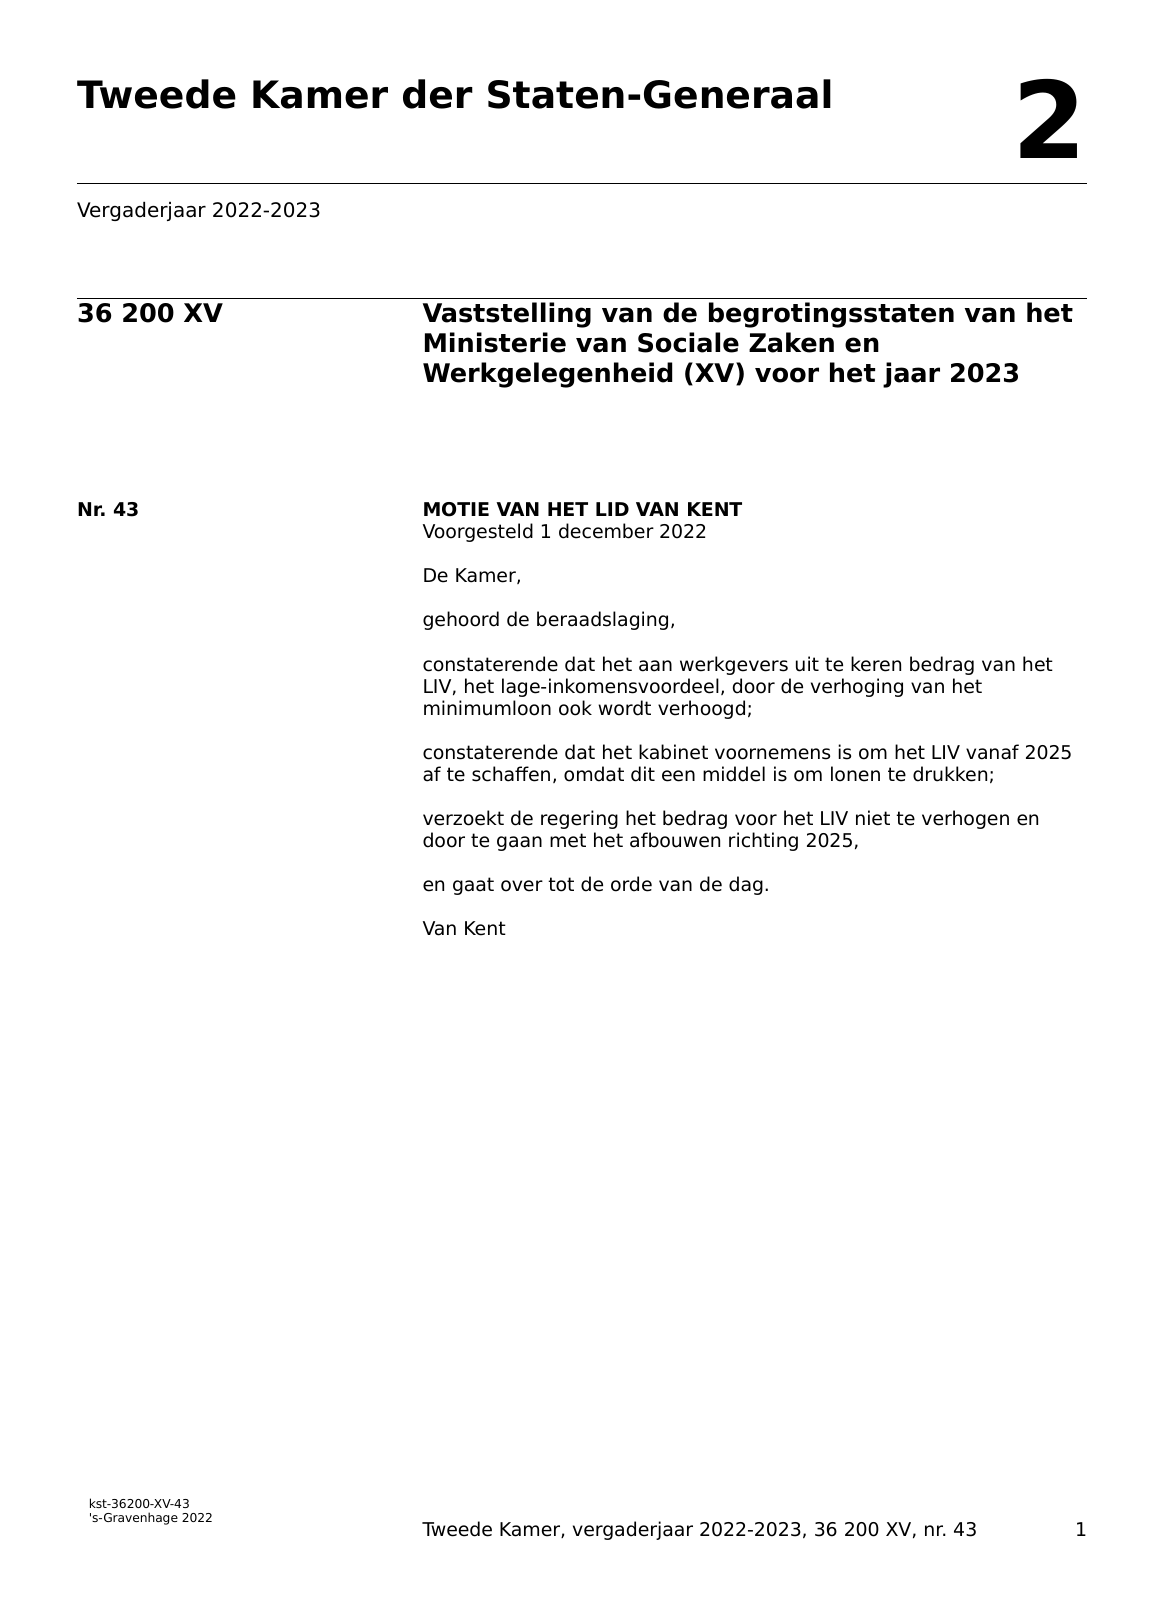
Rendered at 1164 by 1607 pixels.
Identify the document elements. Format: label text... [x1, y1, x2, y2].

text constaterende dat het aan werkgevers uit te keren bedrag van het LIV, het lage-inkomensvoordeel, door de verhoging van het minimumloon ook wordt verhoogd; [422, 653, 1087, 719]
text Van Kent [422, 918, 1087, 940]
subtitle 36 200 XV Vaststelling van de begrotingsstaten van het Ministerie van Sociale Zaken en Werkgelegenheid (XV) voor het jaar 2023 [77, 299, 1087, 388]
text 's-Gravenhage 2022 [88, 1511, 323, 1525]
table_cell Vergaderjaar 2022-2023 [77, 184, 1087, 298]
text gehoord de beraadslaging, [422, 609, 1087, 631]
text verzoekt de regering het bedrag voor het LIV niet te verhogen en door te gaan met het afbouwen richting 2025, [422, 808, 1087, 852]
text De Kamer, [422, 565, 1087, 587]
text en gaat over tot de orde van de dag. [422, 874, 1087, 896]
table_header Tweede Kamer der Staten-Generaal [77, 59, 886, 183]
text kst-36200-XV-43 [88, 1497, 323, 1511]
table_header 2 [886, 59, 1087, 183]
subtitle Nr. 43 MOTIE VAN HET LID VAN KENT [77, 499, 1087, 521]
text Voorgesteld 1 december 2022 [422, 521, 1087, 543]
text constaterende dat het kabinet voornemens is om het LIV vanaf 2025 af te schaffen, omdat dit een middel is om lonen te drukken; [422, 742, 1087, 786]
